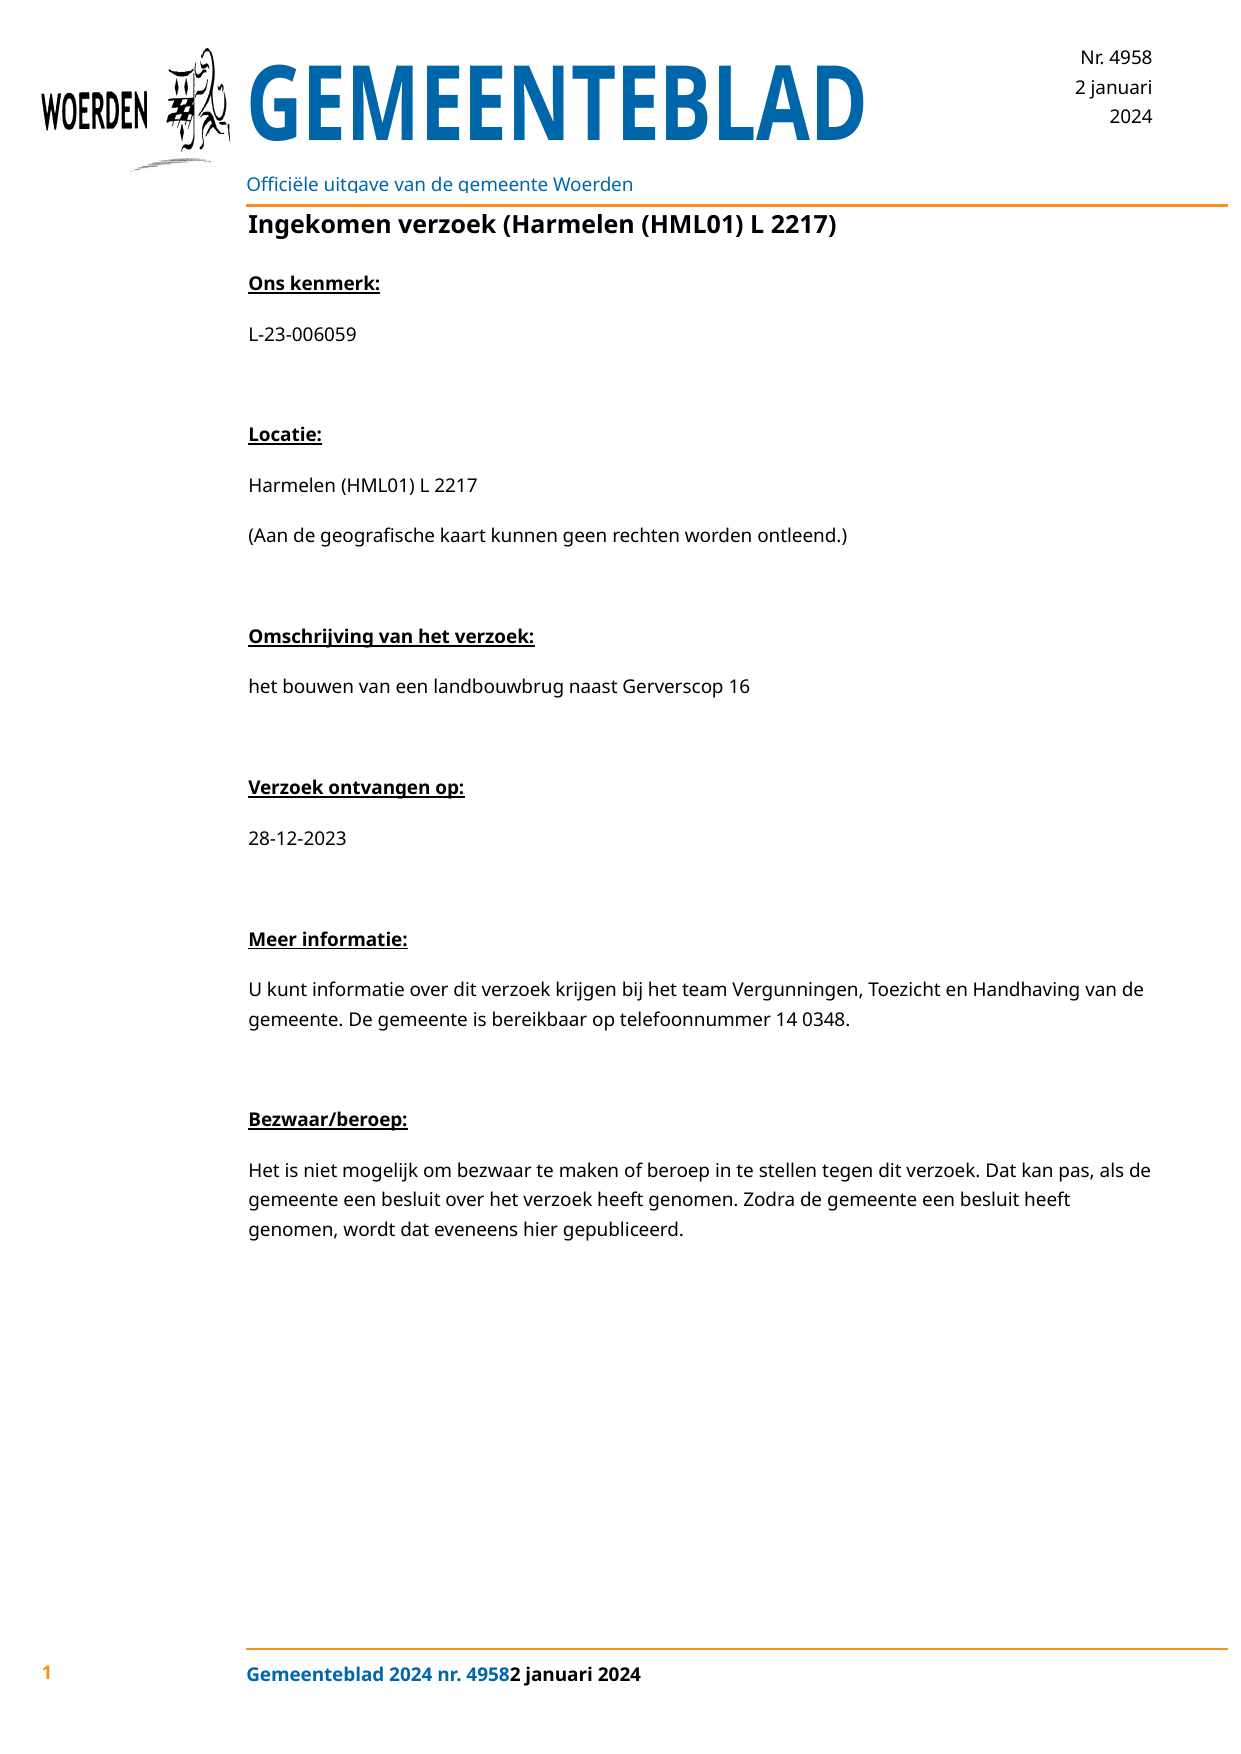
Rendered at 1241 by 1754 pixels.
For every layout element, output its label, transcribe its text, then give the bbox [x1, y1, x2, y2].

text Meer informatie: [248, 926, 1152, 951]
text L-23-006059 [248, 321, 1152, 346]
text U kunt informatie over dit verzoek krijgen bij het team Vergunningen, Toezicht en Handhaving van de gemeente. De gemeente is bereikbaar op telefoonnummer 14 0348. [248, 976, 1152, 1031]
text Omschrijving van het verzoek: [248, 623, 1152, 649]
text Ingekomen verzoek (Harmelen (HML01) L 2217) [248, 207, 1152, 241]
picture [41, 47, 231, 172]
text het bouwen van een landbouwbrug naast Gerverscop 16 [248, 674, 1152, 699]
text Verzoek ontvangen op: [248, 774, 1152, 800]
text Bezwaar/beroep: [248, 1107, 1152, 1132]
text 28-12-2023 [248, 825, 1152, 851]
text (Aan de geografische kaart kunnen geen rechten worden ontleend.) [248, 522, 1152, 548]
text Ons kenmerk: [248, 270, 1152, 296]
text Het is niet mogelijk om bezwaar te maken of beroep in te stellen tegen dit verzoek. Dat kan pas, als de gemeente een besluit over het verzoek heeft genomen. Zodra de gemeente een besluit heeft genomen, wordt dat eveneens hier gepubliceerd. [248, 1157, 1152, 1242]
text Harmelen (HML01) L 2217 [248, 472, 1152, 498]
text Locatie: [248, 422, 1152, 447]
